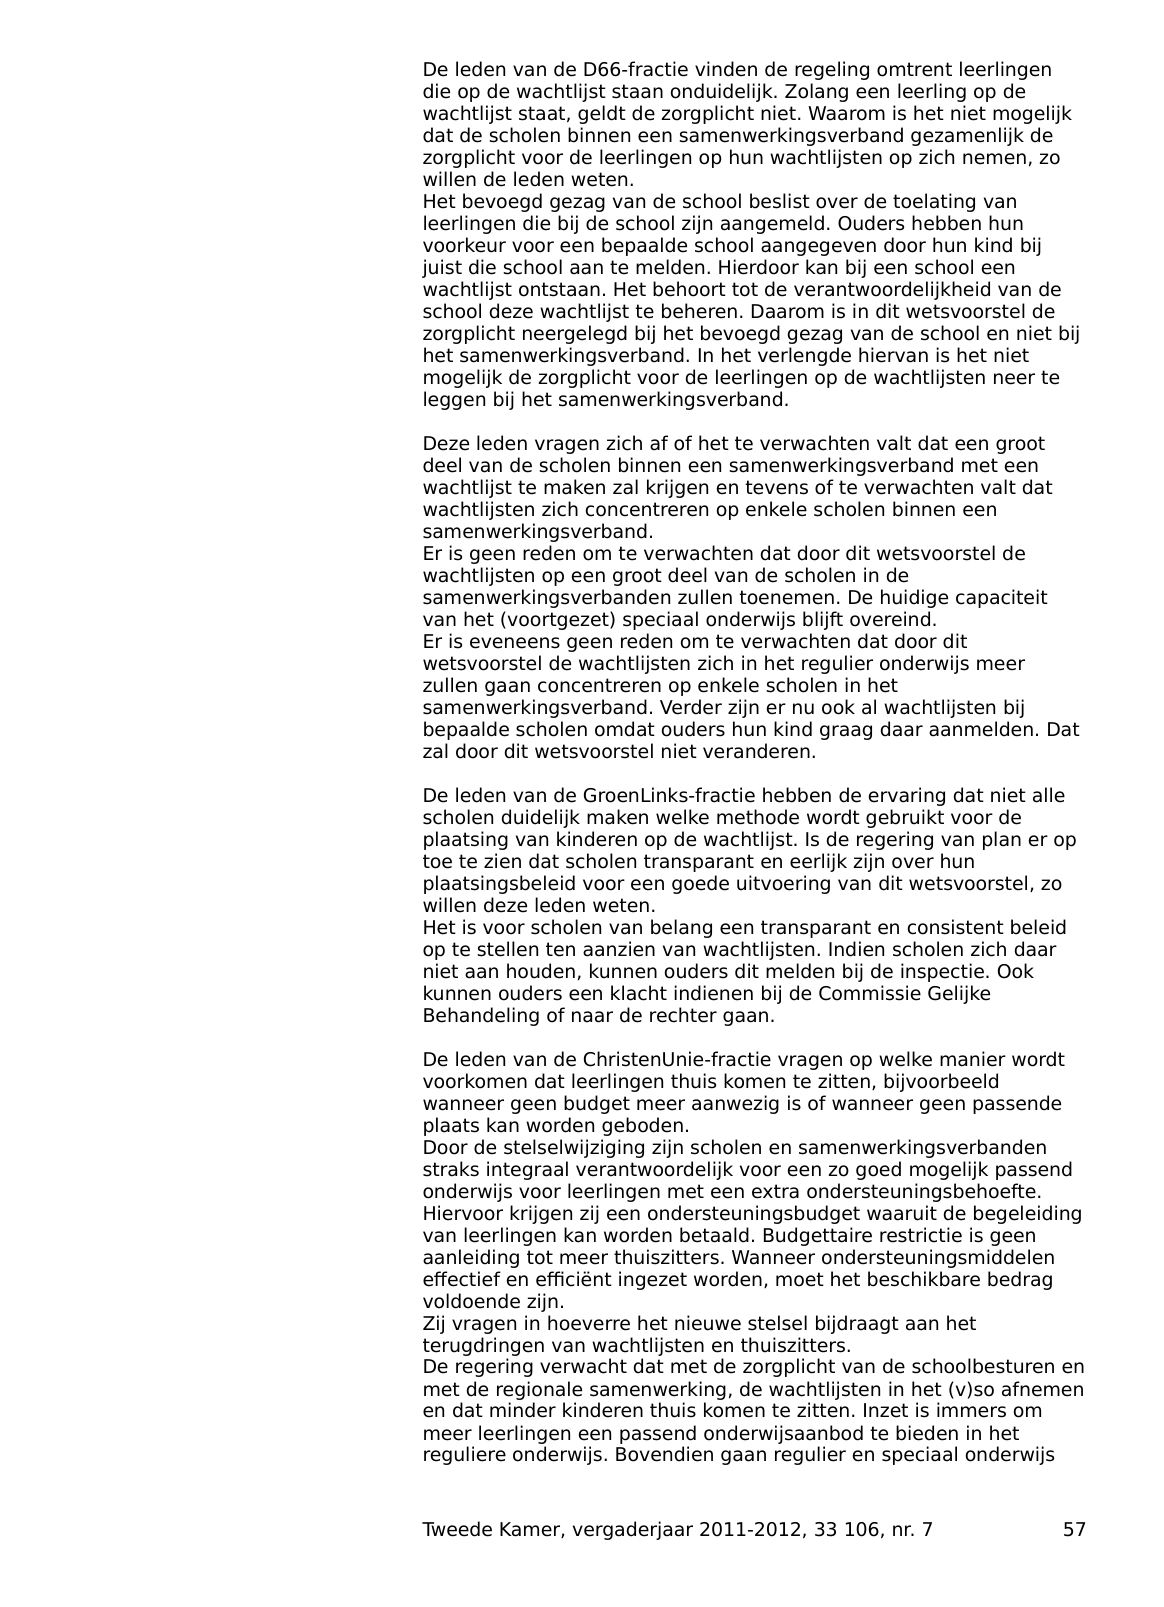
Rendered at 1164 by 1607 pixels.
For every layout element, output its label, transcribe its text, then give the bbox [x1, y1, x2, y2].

text De leden van de D66-fractie vinden de regeling omtrent leerlingen die op de wachtlijst staan onduidelijk. Zolang een leerling op de wachtlijst staat, geldt de zorgplicht niet. Waarom is het niet mogelijk dat de scholen binnen een samenwerkingsverband gezamenlijk de zorgplicht voor de leerlingen op hun wachtlijsten op zich nemen, zo willen de leden weten. [422, 59, 1087, 191]
text Deze leden vragen zich af of het te verwachten valt dat een groot deel van de scholen binnen een samenwerkingsverband met een wachtlijst te maken zal krijgen en tevens of te verwachten valt dat wachtlijsten zich concentreren op enkele scholen binnen een samenwerkingsverband. [422, 433, 1087, 543]
text Er is geen reden om te verwachten dat door dit wetsvoorstel de wachtlijsten op een groot deel van de scholen in de samenwerkingsverbanden zullen toenemen. De huidige capaciteit van het (voortgezet) speciaal onderwijs blijft overeind. [422, 543, 1087, 631]
text Het bevoegd gezag van de school beslist over de toelating van leerlingen die bij de school zijn aangemeld. Ouders hebben hun voorkeur voor een bepaalde school aangegeven door hun kind bij juist die school aan te melden. Hierdoor kan bij een school een wachtlijst ontstaan. Het behoort tot de verantwoordelijkheid van de school deze wachtlijst te beheren. Daarom is in dit wetsvoorstel de zorgplicht neergelegd bij het bevoegd gezag van de school en niet bij het samenwerkingsverband. In het verlengde hiervan is het niet mogelijk de zorgplicht voor de leerlingen op de wachtlijsten neer te leggen bij het samenwerkingsverband. [422, 191, 1087, 411]
text Zij vragen in hoeverre het nieuwe stelsel bijdraagt aan het terugdringen van wachtlijsten en thuiszitters. [422, 1312, 1087, 1356]
text Er is eveneens geen reden om te verwachten dat door dit wetsvoorstel de wachtlijsten zich in het regulier onderwijs meer zullen gaan concentreren op enkele scholen in het samenwerkingsverband. Verder zijn er nu ook al wachtlijsten bij bepaalde scholen omdat ouders hun kind graag daar aanmelden. Dat zal door dit wetsvoorstel niet veranderen. [422, 631, 1087, 763]
text De leden van de ChristenUnie-fractie vragen op welke manier wordt voorkomen dat leerlingen thuis komen te zitten, bijvoorbeeld wanneer geen budget meer aanwezig is of wanneer geen passende plaats kan worden geboden. [422, 1049, 1087, 1137]
text Het is voor scholen van belang een transparant en consistent beleid op te stellen ten aanzien van wachtlijsten. Indien scholen zich daar niet aan houden, kunnen ouders dit melden bij de inspectie. Ook kunnen ouders een klacht indienen bij de Commissie Gelijke Behandeling of naar de rechter gaan. [422, 917, 1087, 1027]
text Door de stelselwijziging zijn scholen en samenwerkingsverbanden straks integraal verantwoordelijk voor een zo goed mogelijk passend onderwijs voor leerlingen met een extra ondersteuningsbehoefte. Hiervoor krijgen zij een ondersteuningsbudget waaruit de begeleiding van leerlingen kan worden betaald. Budgettaire restrictie is geen aanleiding tot meer thuiszitters. Wanneer ondersteuningsmiddelen effectief en efficiënt ingezet worden, moet het beschikbare bedrag voldoende zijn. [422, 1137, 1087, 1312]
text De regering verwacht dat met de zorgplicht van de schoolbesturen en met de regionale samenwerking, de wachtlijsten in het (v)so afnemen en dat minder kinderen thuis komen te zitten. Inzet is immers om meer leerlingen een passend onderwijsaanbod te bieden in het reguliere onderwijs. Bovendien gaan regulier en speciaal onderwijs [422, 1356, 1087, 1466]
text De leden van de GroenLinks-fractie hebben de ervaring dat niet alle scholen duidelijk maken welke methode wordt gebruikt voor de plaatsing van kinderen op de wachtlijst. Is de regering van plan er op toe te zien dat scholen transparant en eerlijk zijn over hun plaatsingsbeleid voor een goede uitvoering van dit wetsvoorstel, zo willen deze leden weten. [422, 785, 1087, 917]
